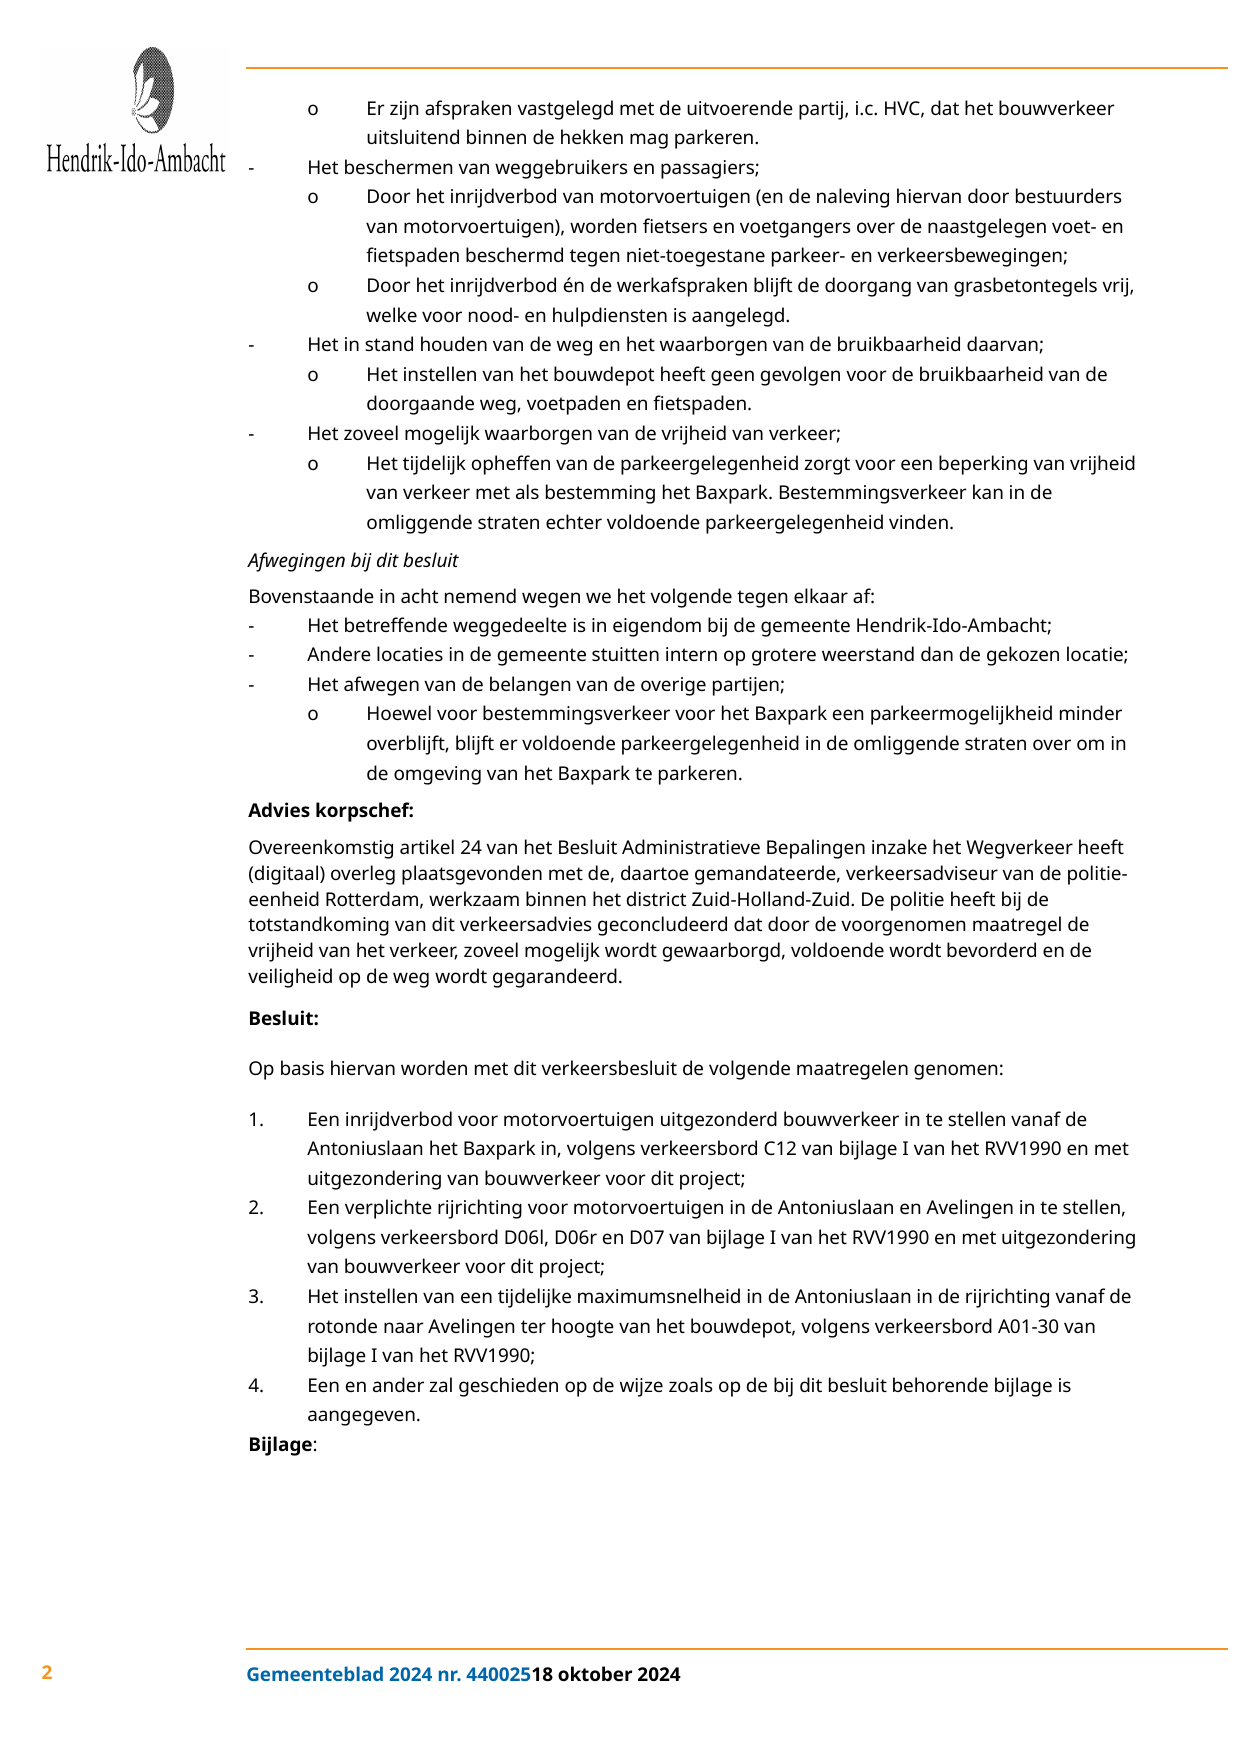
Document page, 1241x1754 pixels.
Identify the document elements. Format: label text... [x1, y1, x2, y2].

list Het zoveel mogelijk waarborgen van de vrijheid van verkeer; [248, 420, 1152, 446]
text Advies korpschef: [248, 798, 1152, 823]
list Het afwegen van de belangen van de overige partijen; [248, 671, 1152, 697]
text Op basis hiervan worden met dit verkeersbesluit de volgende maatregelen genomen: [248, 1055, 1152, 1081]
list Een inrijdverbod voor motorvoertuigen uitgezonderd bouwverkeer in te stellen vanaf de Antoniuslaan het Baxpark in, volgens verkeersbord C12 van bijlage I van het RVV1990 en met uitgezondering van bouwverkeer voor dit project; [248, 1106, 1152, 1191]
list Andere locaties in de gemeente stuitten intern op grotere weerstand dan de gekozen locatie; [248, 641, 1152, 667]
text Bovenstaande in acht nemend wegen we het volgende tegen elkaar af: [248, 583, 1152, 609]
picture [41, 47, 231, 172]
list Het instellen van een tijdelijke maximumsnelheid in de Antoniuslaan in de rijrichting vanaf de rotonde naar Avelingen ter hoogte van het bouwdepot, volgens verkeersbord A01-30 van bijlage I van het RVV1990; [248, 1283, 1152, 1368]
list Het tijdelijk opheffen van de parkeergelegenheid zorgt voor een beperking van vrijheid van verkeer met als bestemming het Baxpark. Bestemmingsverkeer kan in de omliggende straten echter voldoende parkeergelegenheid vinden. [307, 450, 1152, 535]
text Afwegingen bij dit besluit [248, 547, 1152, 573]
text Besluit: [248, 1005, 1152, 1031]
list Hoewel voor bestemmingsverkeer voor het Baxpark een parkeermogelijkheid minder overblijft, blijft er voldoende parkeergelegenheid in de omliggende straten over om in de omgeving van het Baxpark te parkeren. [307, 701, 1152, 786]
text Overeenkomstig artikel 24 van het Besluit Administratieve Bepalingen inzake het Wegverkeer heeft (digitaal) overleg plaatsgevonden met de, daartoe gemandateerde, verkeersadviseur van de politie-eenheid Rotterdam, werkzaam binnen het district Zuid-Holland-Zuid. De politie heeft bij de totstandkoming van dit verkeersadvies geconcludeerd dat door de voorgenomen maatregel de vrijheid van het verkeer, zoveel mogelijk wordt gewaarborgd, voldoende wordt bevorderd en de veiligheid op de weg wordt gegarandeerd. [248, 834, 1152, 989]
list Door het inrijdverbod én de werkafspraken blijft de doorgang van grasbetontegels vrij, welke voor nood- en hulpdiensten is aangelegd. [307, 272, 1152, 328]
list Een verplichte rijrichting voor motorvoertuigen in de Antoniuslaan en Avelingen in te stellen, volgens verkeersbord D06l, D06r en D07 van bijlage I van het RVV1990 en met uitgezondering van bouwverkeer voor dit project; [248, 1194, 1152, 1279]
list Het instellen van het bouwdepot heeft geen gevolgen voor de bruikbaarheid van de doorgaande weg, voetpaden en fietspaden. [307, 361, 1152, 416]
text Bijlage: [248, 1431, 1152, 1457]
list Er zijn afspraken vastgelegd met de uitvoerende partij, i.c. HVC, dat het bouwverkeer uitsluitend binnen de hekken mag parkeren. [307, 95, 1152, 150]
list Een en ander zal geschieden op de wijze zoals op de bij dit besluit behorende bijlage is aangegeven. [248, 1372, 1152, 1427]
list Het in stand houden van de weg en het waarborgen van de bruikbaarheid daarvan; [248, 331, 1152, 357]
list Het betreffende weggedeelte is in eigendom bij de gemeente Hendrik-Ido-Ambacht; [248, 612, 1152, 638]
list Door het inrijdverbod van motorvoertuigen (en de naleving hiervan door bestuurders van motorvoertuigen), worden fietsers en voetgangers over de naastgelegen voet- en fietspaden beschermd tegen niet-toegestane parkeer- en verkeersbewegingen; [307, 183, 1152, 268]
list Het beschermen van weggebruikers en passagiers; [248, 154, 1152, 180]
